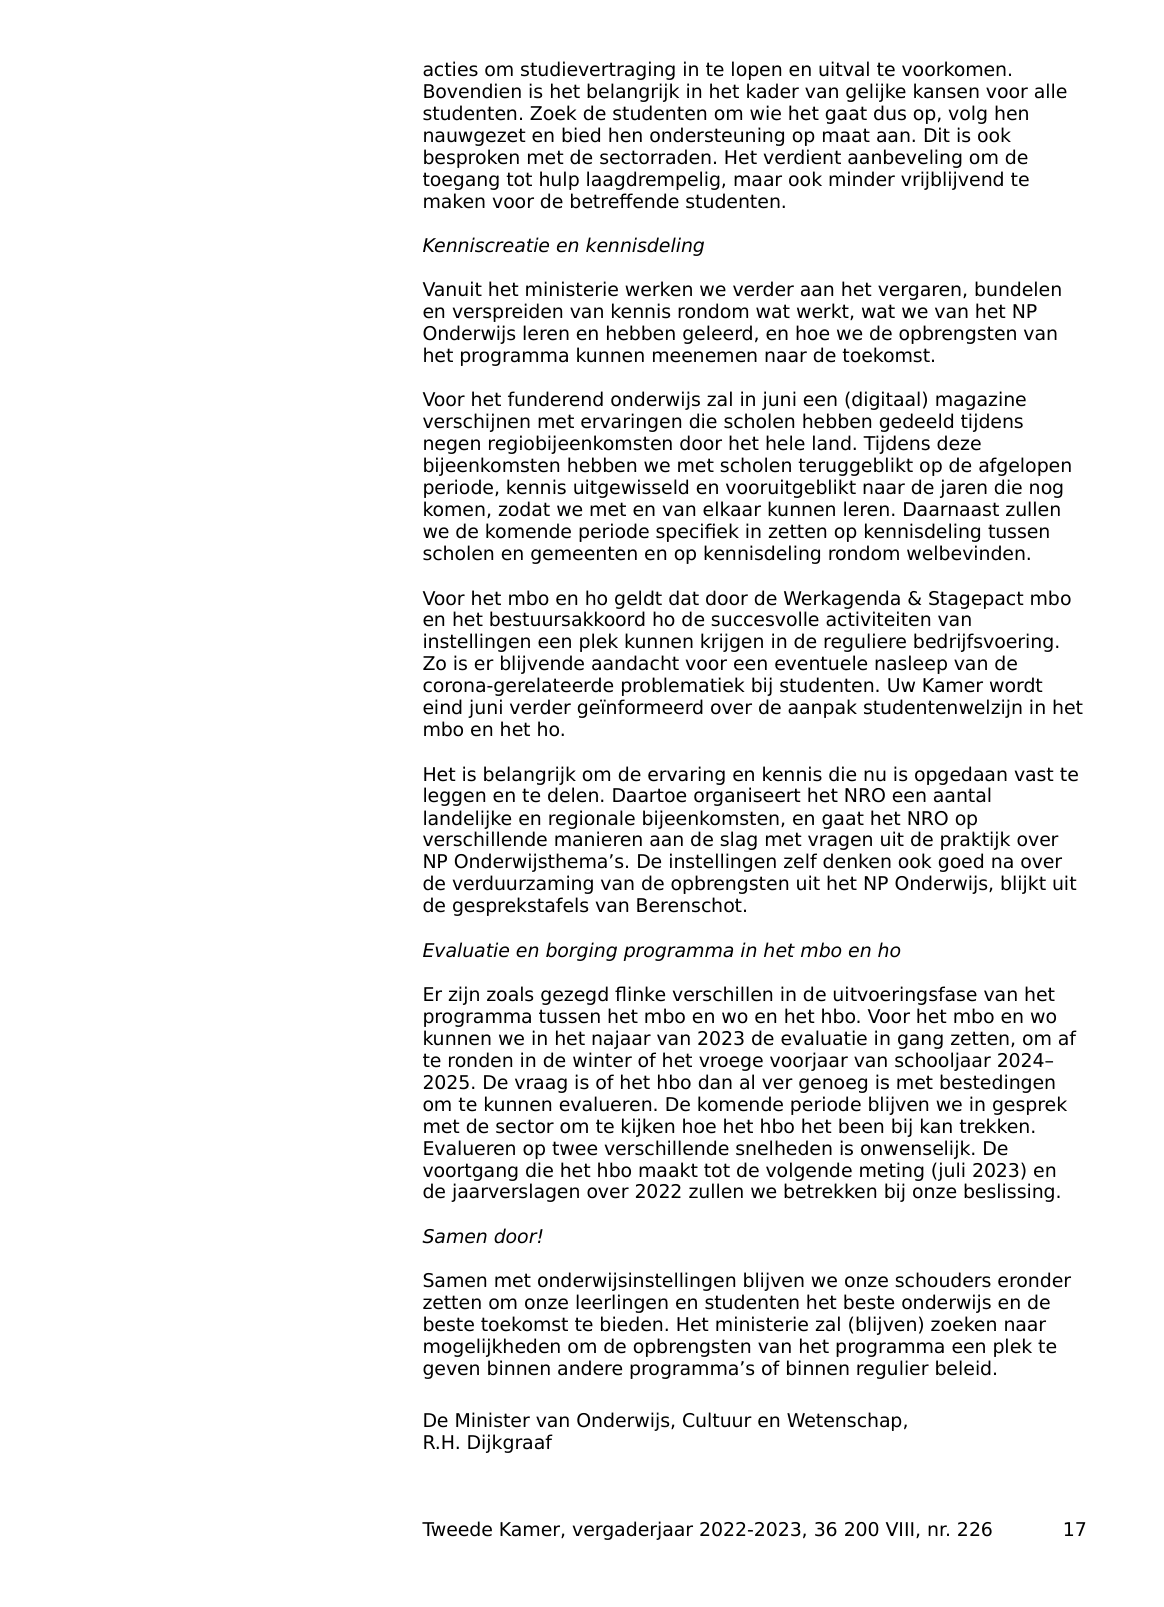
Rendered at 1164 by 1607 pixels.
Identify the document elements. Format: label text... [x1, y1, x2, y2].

subtitle Kenniscreatie en kennisdeling [422, 235, 1087, 257]
text Vanuit het ministerie werken we verder aan het vergaren, bundelen en verspreiden van kennis rondom wat werkt, wat we van het NP Onderwijs leren en hebben geleerd, en hoe we de opbrengsten van het programma kunnen meenemen naar de toekomst. [422, 279, 1087, 367]
text Het is belangrijk om de ervaring en kennis die nu is opgedaan vast te leggen en te delen. Daartoe organiseert het NRO een aantal landelijke en regionale bijeenkomsten, en gaat het NRO op verschillende manieren aan de slag met vragen uit de praktijk over NP Onderwijsthema’s. De instellingen zelf denken ook goed na over de verduurzaming van de opbrengsten uit het NP Onderwijs, blijkt uit de gesprekstafels van Berenschot. [422, 763, 1087, 917]
subtitle Evaluatie en borging programma in het mbo en ho [422, 939, 1087, 961]
text acties om studievertraging in te lopen en uitval te voorkomen. Bovendien is het belangrijk in het kader van gelijke kansen voor alle studenten. Zoek de studenten om wie het gaat dus op, volg hen nauwgezet en bied hen ondersteuning op maat aan. Dit is ook besproken met de sectorraden. Het verdient aanbeveling om de toegang tot hulp laagdrempelig, maar ook minder vrijblijvend te maken voor de betreffende studenten. [422, 59, 1087, 213]
text Samen met onderwijsinstellingen blijven we onze schouders eronder zetten om onze leerlingen en studenten het beste onderwijs en de beste toekomst te bieden. Het ministerie zal (blijven) zoeken naar mogelijkheden om de opbrengsten van het programma een plek te geven binnen andere programma’s of binnen regulier beleid. [422, 1270, 1087, 1380]
subtitle Samen door! [422, 1226, 1087, 1248]
text De Minister van Onderwijs, Cultuur en Wetenschap, R.H. Dijkgraaf [422, 1410, 1087, 1454]
text Voor het funderend onderwijs zal in juni een (digitaal) magazine verschijnen met ervaringen die scholen hebben gedeeld tijdens negen regiobijeenkomsten door het hele land. Tijdens deze bijeenkomsten hebben we met scholen teruggeblikt op de afgelopen periode, kennis uitgewisseld en vooruitgeblikt naar de jaren die nog komen, zodat we met en van elkaar kunnen leren. Daarnaast zullen we de komende periode specifiek in zetten op kennisdeling tussen scholen en gemeenten en op kennisdeling rondom welbevinden. [422, 389, 1087, 565]
text Er zijn zoals gezegd flinke verschillen in de uitvoeringsfase van het programma tussen het mbo en wo en het hbo. Voor het mbo en wo kunnen we in het najaar van 2023 de evaluatie in gang zetten, om af te ronden in de winter of het vroege voorjaar van schooljaar 2024–2025. De vraag is of het hbo dan al ver genoeg is met bestedingen om te kunnen evalueren. De komende periode blijven we in gesprek met de sector om te kijken hoe het hbo het been bij kan trekken. Evalueren op twee verschillende snelheden is onwenselijk. De voortgang die het hbo maakt tot de volgende meting (juli 2023) en de jaarverslagen over 2022 zullen we betrekken bij onze beslissing. [422, 984, 1087, 1203]
text Voor het mbo en ho geldt dat door de Werkagenda & Stagepact mbo en het bestuursakkoord ho de succesvolle activiteiten van instellingen een plek kunnen krijgen in de reguliere bedrijfsvoering. Zo is er blijvende aandacht voor een eventuele nasleep van de corona-gerelateerde problematiek bij studenten. Uw Kamer wordt eind juni verder geïnformeerd over de aanpak studentenwelzijn in het mbo en het ho. [422, 587, 1087, 741]
